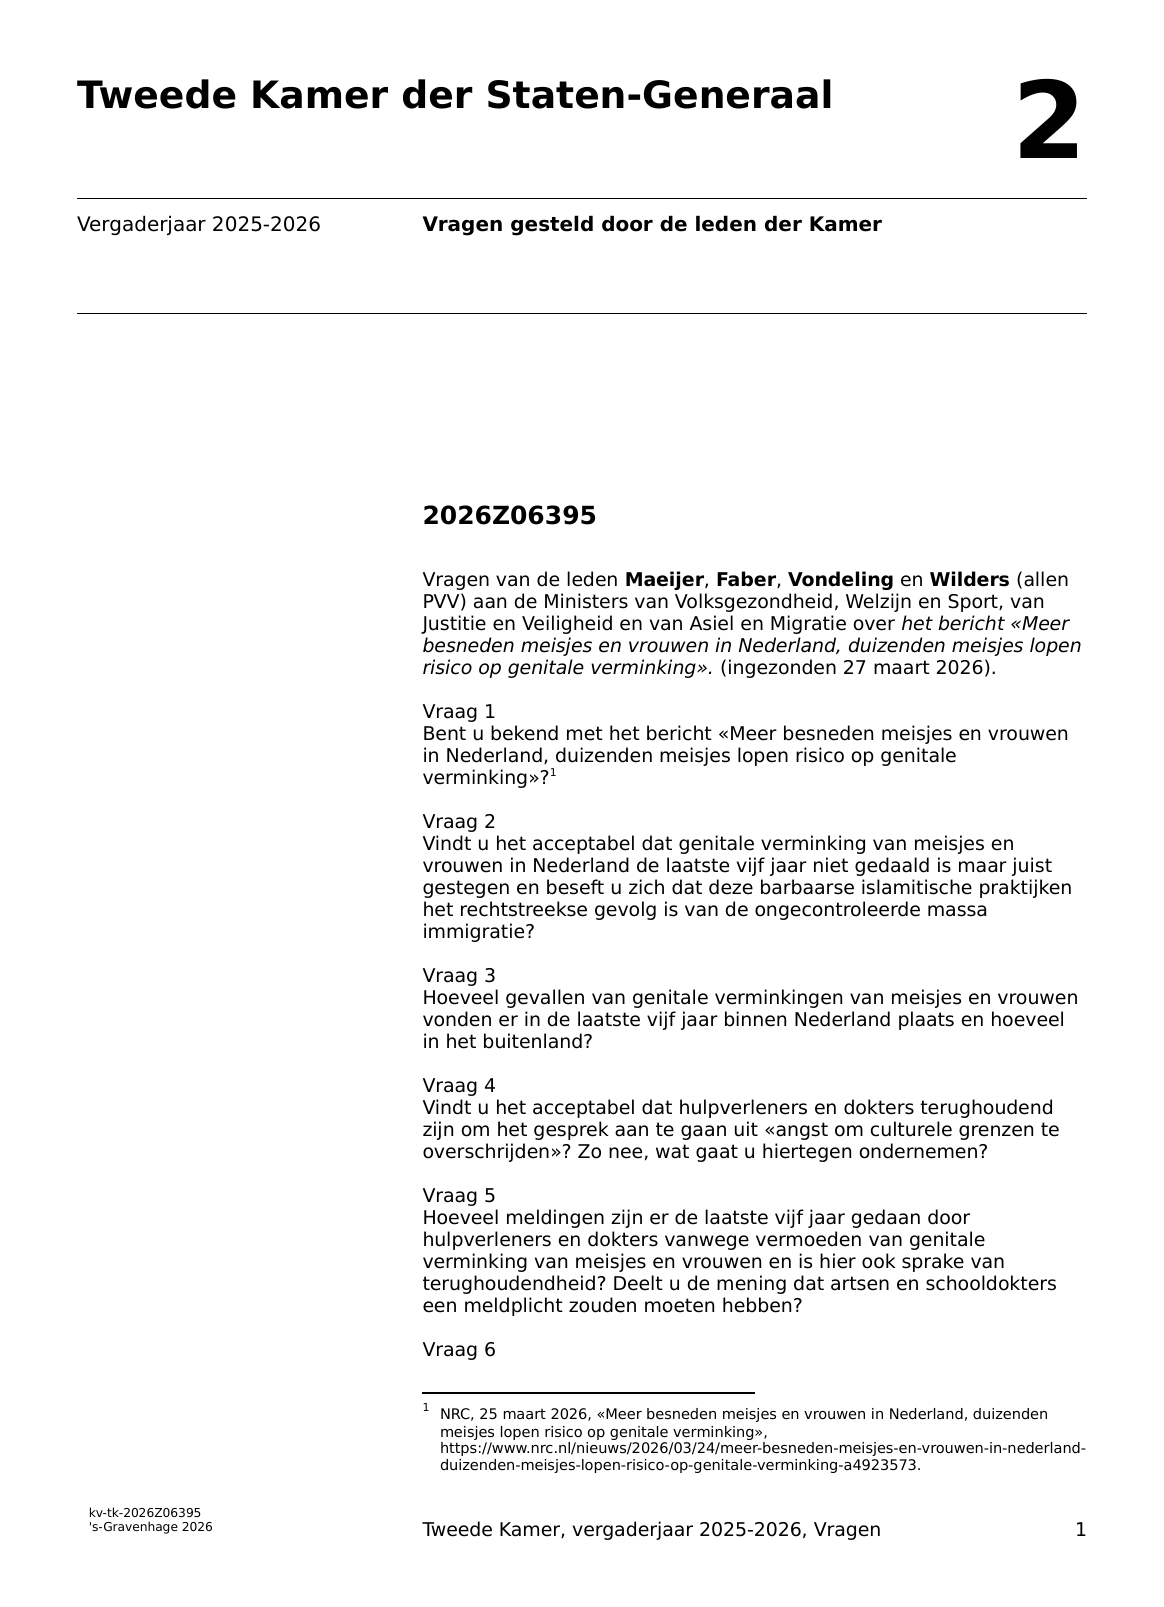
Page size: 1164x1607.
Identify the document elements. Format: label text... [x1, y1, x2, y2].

table_header 2 [886, 59, 1087, 198]
text Hoeveel meldingen zijn er de laatste vijf jaar gedaan door hulpverleners en dokters vanwege vermoeden van genitale verminking van meisjes en vrouwen en is hier ook sprake van terughoudendheid? Deelt u de mening dat artsen en schooldokters een meldplicht zouden moeten hebben? [422, 1207, 1087, 1317]
text 's-Gravenhage 2026 [88, 1520, 323, 1534]
text Vraag 2 [422, 811, 1087, 833]
text Bent u bekend met het bericht «Meer besneden meisjes en vrouwen in Nederland, duizenden meisjes lopen risico op genitale verminking»? [422, 723, 1087, 789]
text Vraag 4 [422, 1075, 1087, 1097]
table_cell Vragen gesteld door de leden der Kamer [422, 199, 1087, 313]
text Vragen van de leden Maeijer, Faber, Vondeling en Wilders (allen PVV) aan de Ministers van Volksgezondheid, Welzijn en Sport, van Justitie en Veiligheid en van Asiel en Migratie over het bericht «Meer besneden meisjes en vrouwen in Nederland, duizenden meisjes lopen risico op genitale verminking». (ingezonden 27 maart 2026). [422, 569, 1087, 679]
text 2026Z06395 [422, 501, 1087, 531]
text Vindt u het acceptabel dat genitale verminking van meisjes en vrouwen in Nederland de laatste vijf jaar niet gedaald is maar juist gestegen en beseft u zich dat deze barbaarse islamitische praktijken het rechtstreekse gevolg is van de ongecontroleerde massa immigratie? [422, 833, 1087, 943]
text Vraag 1 [422, 701, 1087, 723]
text kv-tk-2026Z06395 [88, 1506, 323, 1520]
table_cell Vergaderjaar 2025-2026 [77, 199, 422, 313]
text NRC, 25 maart 2026, «Meer besneden meisjes en vrouwen in Nederland, duizenden meisjes lopen risico op genitale verminking», https://www.nrc.nl/nieuws/2026/03/24/meer-besneden-meisjes-en-vrouwen-in-nederland-duizenden-meisjes-lopen-risico-op-genitale-verminking-a4923573. [422, 1402, 1087, 1474]
table_header Tweede Kamer der Staten-Generaal [77, 59, 886, 198]
text Vindt u het acceptabel dat hulpverleners en dokters terughoudend zijn om het gesprek aan te gaan uit «angst om culturele grenzen te overschrijden»? Zo nee, wat gaat u hiertegen ondernemen? [422, 1097, 1087, 1163]
text Vraag 3 [422, 965, 1087, 987]
text Vraag 6 [422, 1339, 1087, 1361]
text Vraag 5 [422, 1185, 1087, 1207]
text Hoeveel gevallen van genitale verminkingen van meisjes en vrouwen vonden er in de laatste vijf jaar binnen Nederland plaats en hoeveel in het buitenland? [422, 987, 1087, 1053]
